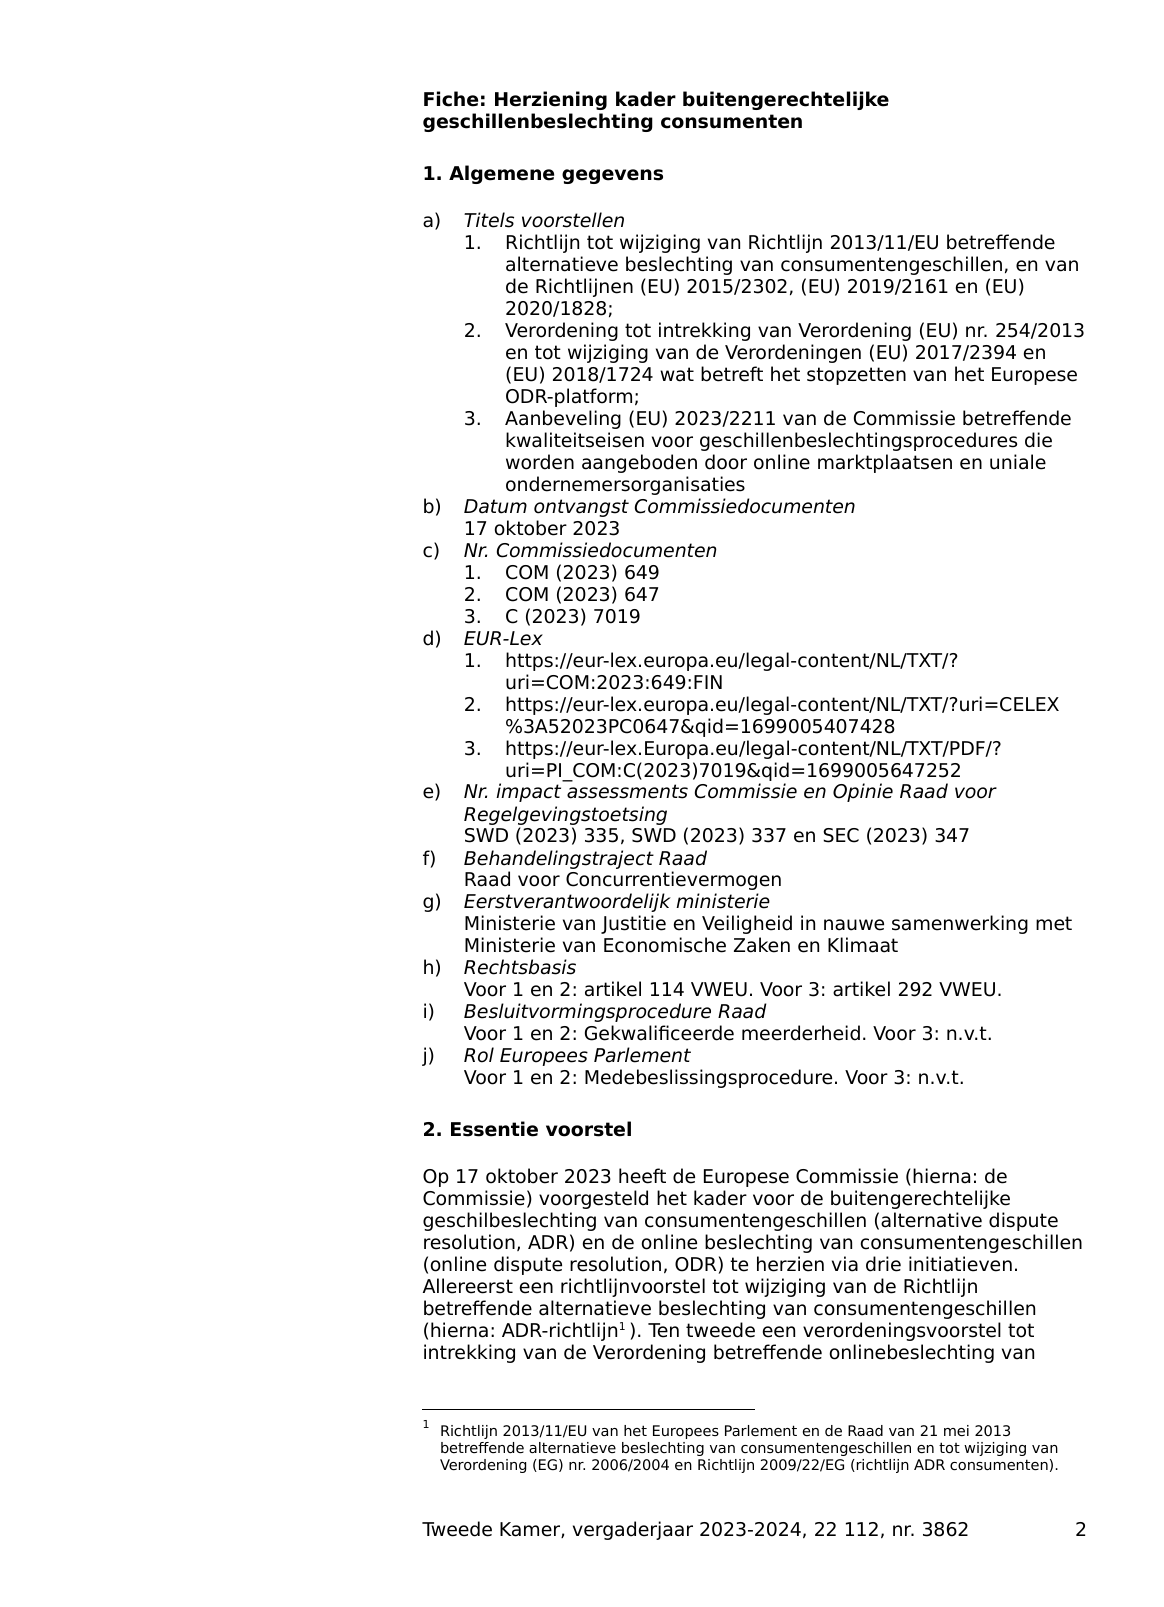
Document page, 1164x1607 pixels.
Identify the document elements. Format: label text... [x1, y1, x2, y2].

text 3. C (2023) 7019 [464, 606, 1087, 628]
text e) Nr. impact assessments Commissie en Opinie Raad voor Regelgevingstoetsing [422, 781, 1087, 825]
text Voor 1 en 2: Gekwalificeerde meerderheid. Voor 3: n.v.t. [464, 1023, 1087, 1045]
subtitle 1. Algemene gegevens [422, 163, 1087, 185]
text a) Titels voorstellen [422, 210, 1087, 232]
subtitle 2. Essentie voorstel [422, 1119, 1087, 1141]
text 3. https://eur-lex.Europa.eu/legal-content/NL/TXT/PDF/?uri=PI_COM:C(2023)7019&qid=1699005647252 [464, 737, 1087, 781]
text SWD (2023) 335, SWD (2023) 337 en SEC (2023) 347 [464, 825, 1087, 847]
text Raad voor Concurrentievermogen [464, 869, 1087, 891]
text Richtlijn 2013/11/EU van het Europees Parlement en de Raad van 21 mei 2013 betreffende alternatieve beslechting van consumentengeschillen en tot wijziging van Verordening (EG) nr. 2006/2004 en Richtlijn 2009/22/EG (richtlijn ADR consumenten). [422, 1418, 1087, 1474]
text 1. Richtlijn tot wijziging van Richtlijn 2013/11/EU betreffende alternatieve beslechting van consumentengeschillen, en van de Richtlijnen (EU) 2015/2302, (EU) 2019/2161 en (EU) 2020/1828; [464, 232, 1087, 320]
text 2. https://eur-lex.europa.eu/legal-content/NL/TXT/?uri=CELEX%3A52023PC0647&qid=1699005407428 [464, 693, 1087, 737]
text j) Rol Europees Parlement [422, 1045, 1087, 1067]
text b) Datum ontvangst Commissiedocumenten [422, 496, 1087, 518]
subtitle Fiche: Herziening kader buitengerechtelijke geschillenbeslechting consumenten [422, 89, 1087, 133]
text 1. https://eur-lex.europa.eu/legal-content/NL/TXT/?uri=COM:2023:649:FIN [464, 649, 1087, 693]
text 1. COM (2023) 649 [464, 562, 1087, 584]
text 17 oktober 2023 [464, 518, 1087, 540]
text Voor 1 en 2: Medebeslissingsprocedure. Voor 3: n.v.t. [464, 1067, 1087, 1089]
text Ministerie van Justitie en Veiligheid in nauwe samenwerking met Ministerie van Economische Zaken en Klimaat [464, 913, 1087, 957]
text g) Eerstverantwoordelijk ministerie [422, 891, 1087, 913]
text 3. Aanbeveling (EU) 2023/2211 van de Commissie betreffende kwaliteitseisen voor geschillenbeslechtingsprocedures die worden aangeboden door online marktplaatsen en uniale ondernemersorganisaties [464, 408, 1087, 496]
text d) EUR-Lex [422, 628, 1087, 649]
text 2. Verordening tot intrekking van Verordening (EU) nr. 254/2013 en tot wijziging van de Verordeningen (EU) 2017/2394 en (EU) 2018/1724 wat betreft het stopzetten van het Europese ODR-platform; [464, 320, 1087, 408]
text c) Nr. Commissiedocumenten [422, 540, 1087, 562]
text Voor 1 en 2: artikel 114 VWEU. Voor 3: artikel 292 VWEU. [464, 979, 1087, 1001]
text i) Besluitvormingsprocedure Raad [422, 1001, 1087, 1023]
text h) Rechtsbasis [422, 957, 1087, 979]
text f) Behandelingstraject Raad [422, 847, 1087, 869]
text 2. COM (2023) 647 [464, 584, 1087, 606]
text Op 17 oktober 2023 heeft de Europese Commissie (hierna: de Commissie) voorgesteld het kader voor de buitengerechtelijke geschilbeslechting van consumentengeschillen (alternative dispute resolution, ADR) en de online beslechting van consumentengeschillen (online dispute resolution, ODR) te herzien via drie initiatieven. Allereerst een richtlijnvoorstel tot wijziging van de Richtlijn betreffende alternatieve beslechting van consumentengeschillen (hierna: ADR-richtlijn). Ten tweede een verordeningsvoorstel tot intrekking van de Verordening betreffende onlinebeslechting van [422, 1166, 1087, 1364]
